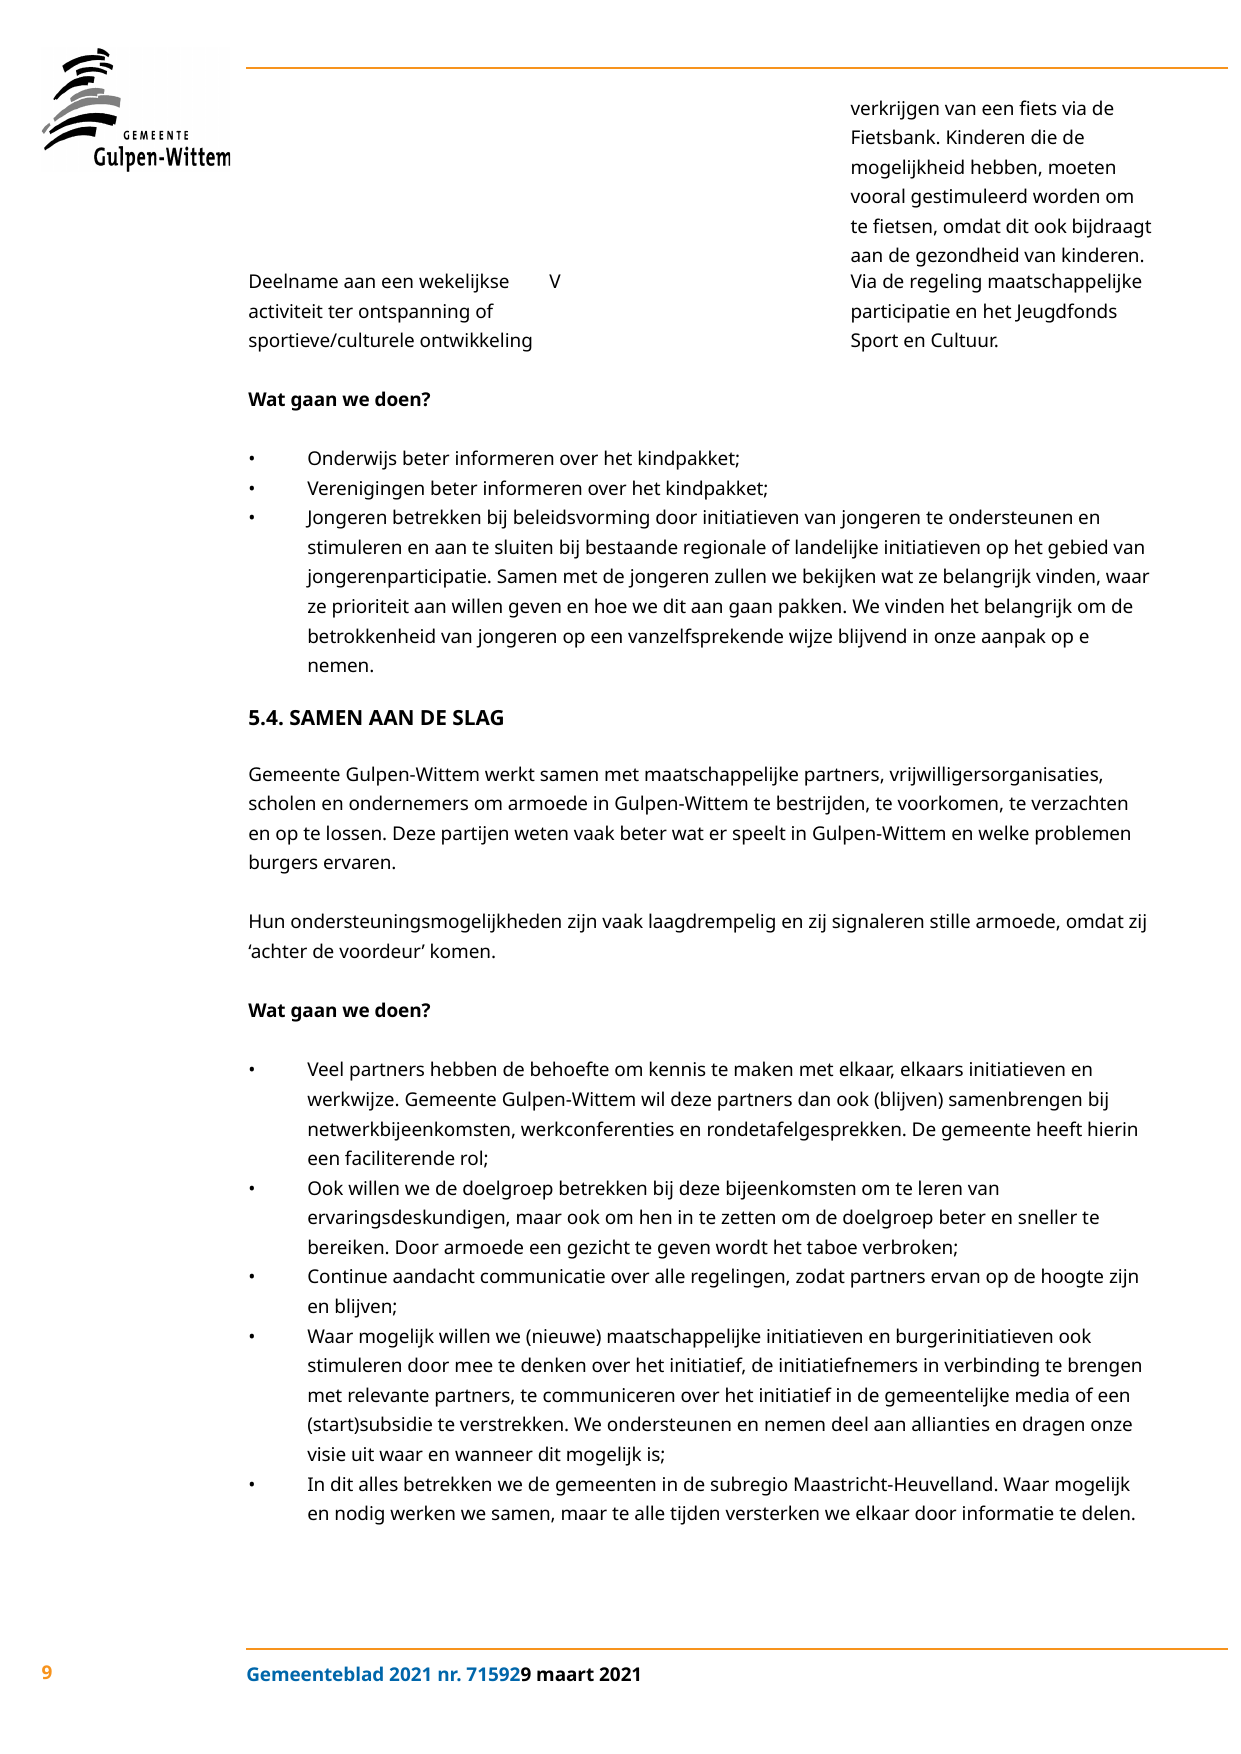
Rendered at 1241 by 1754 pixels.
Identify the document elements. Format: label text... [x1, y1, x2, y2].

list Continue aandacht communicatie over alle regelingen, zodat partners ervan op de hoogte zijn en blijven; [248, 1264, 1152, 1319]
list Verenigingen beter informeren over het kindpakket; [248, 475, 1152, 501]
table_cell Deelname aan een wekelijkse activiteit ter ontspanning of sportieve/culturele ontwikkeling [248, 269, 549, 353]
text Wat gaan we doen? [248, 386, 1152, 412]
text Gemeente Gulpen-Wittem werkt samen met maatschappelijke partners, vrijwilligersorganisaties, scholen en ondernemers om armoede in Gulpen-Wittem te bestrijden, te voorkomen, te verzachten en op te lossen. Deze partijen weten vaak beter wat er speelt in Gulpen-Wittem en welke problemen burgers ervaren. [248, 761, 1152, 875]
table_cell [549, 95, 850, 268]
table_cell Via de regeling maatschappelijke participatie en het Jeugdfonds Sport en Cultuur. [850, 269, 1152, 353]
text 5.4. SAMEN AAN DE SLAG [248, 703, 1152, 731]
picture [41, 47, 231, 172]
list Waar mogelijk willen we (nieuwe) maatschappelijke initiatieven en burgerinitiatieven ook stimuleren door mee te denken over het initiatief, de initiatiefnemers in verbinding te brengen met relevante partners, te communiceren over het initiatief in de gemeentelijke media of een (start)subsidie te verstrekken. We ondersteunen en nemen deel aan allianties en dragen onze visie uit waar en wanneer dit mogelijk is; [248, 1323, 1152, 1467]
text Hun ondersteuningsmogelijkheden zijn vaak laagdrempelig en zij signaleren stille armoede, omdat zij ‘achter de voordeur’ komen. [248, 909, 1152, 964]
table_cell V [549, 269, 850, 353]
list Onderwijs beter informeren over het kindpakket; [248, 445, 1152, 471]
list In dit alles betrekken we de gemeenten in de subregio Maastricht-Heuvelland. Waar mogelijk en nodig werken we samen, maar te alle tijden versterken we elkaar door informatie te delen. [248, 1471, 1152, 1526]
list Ook willen we de doelgroep betrekken bij deze bijeenkomsten om te leren van ervaringsdeskundigen, maar ook om hen in te zetten om de doelgroep beter en sneller te bereiken. Door armoede een gezicht te geven wordt het taboe verbroken; [248, 1175, 1152, 1260]
list Veel partners hebben de behoefte om kennis te maken met elkaar, elkaars initiatieven en werkwijze. Gemeente Gulpen-Wittem wil deze partners dan ook (blijven) samenbrengen bij netwerkbijeenkomsten, werkconferenties en rondetafelgesprekken. De gemeente heeft hierin een faciliterende rol; [248, 1057, 1152, 1171]
list Jongeren betrekken bij beleidsvorming door initiatieven van jongeren te ondersteunen en stimuleren en aan te sluiten bij bestaande regionale of landelijke initiatieven op het gebied van jongerenparticipatie. Samen met de jongeren zullen we bekijken wat ze belangrijk vinden, waar ze prioriteit aan willen geven en hoe we dit aan gaan pakken. We vinden het belangrijk om de betrokkenheid van jongeren op een vanzelfsprekende wijze blijvend in onze aanpak op e nemen. [248, 504, 1152, 678]
text Wat gaan we doen? [248, 997, 1152, 1023]
table_cell verkrijgen van een fiets via de Fietsbank. Kinderen die de mogelijkheid hebben, moeten vooral gestimuleerd worden om te fietsen, omdat dit ook bijdraagt aan de gezondheid van kinderen. [850, 95, 1152, 268]
table_cell [248, 95, 549, 268]
